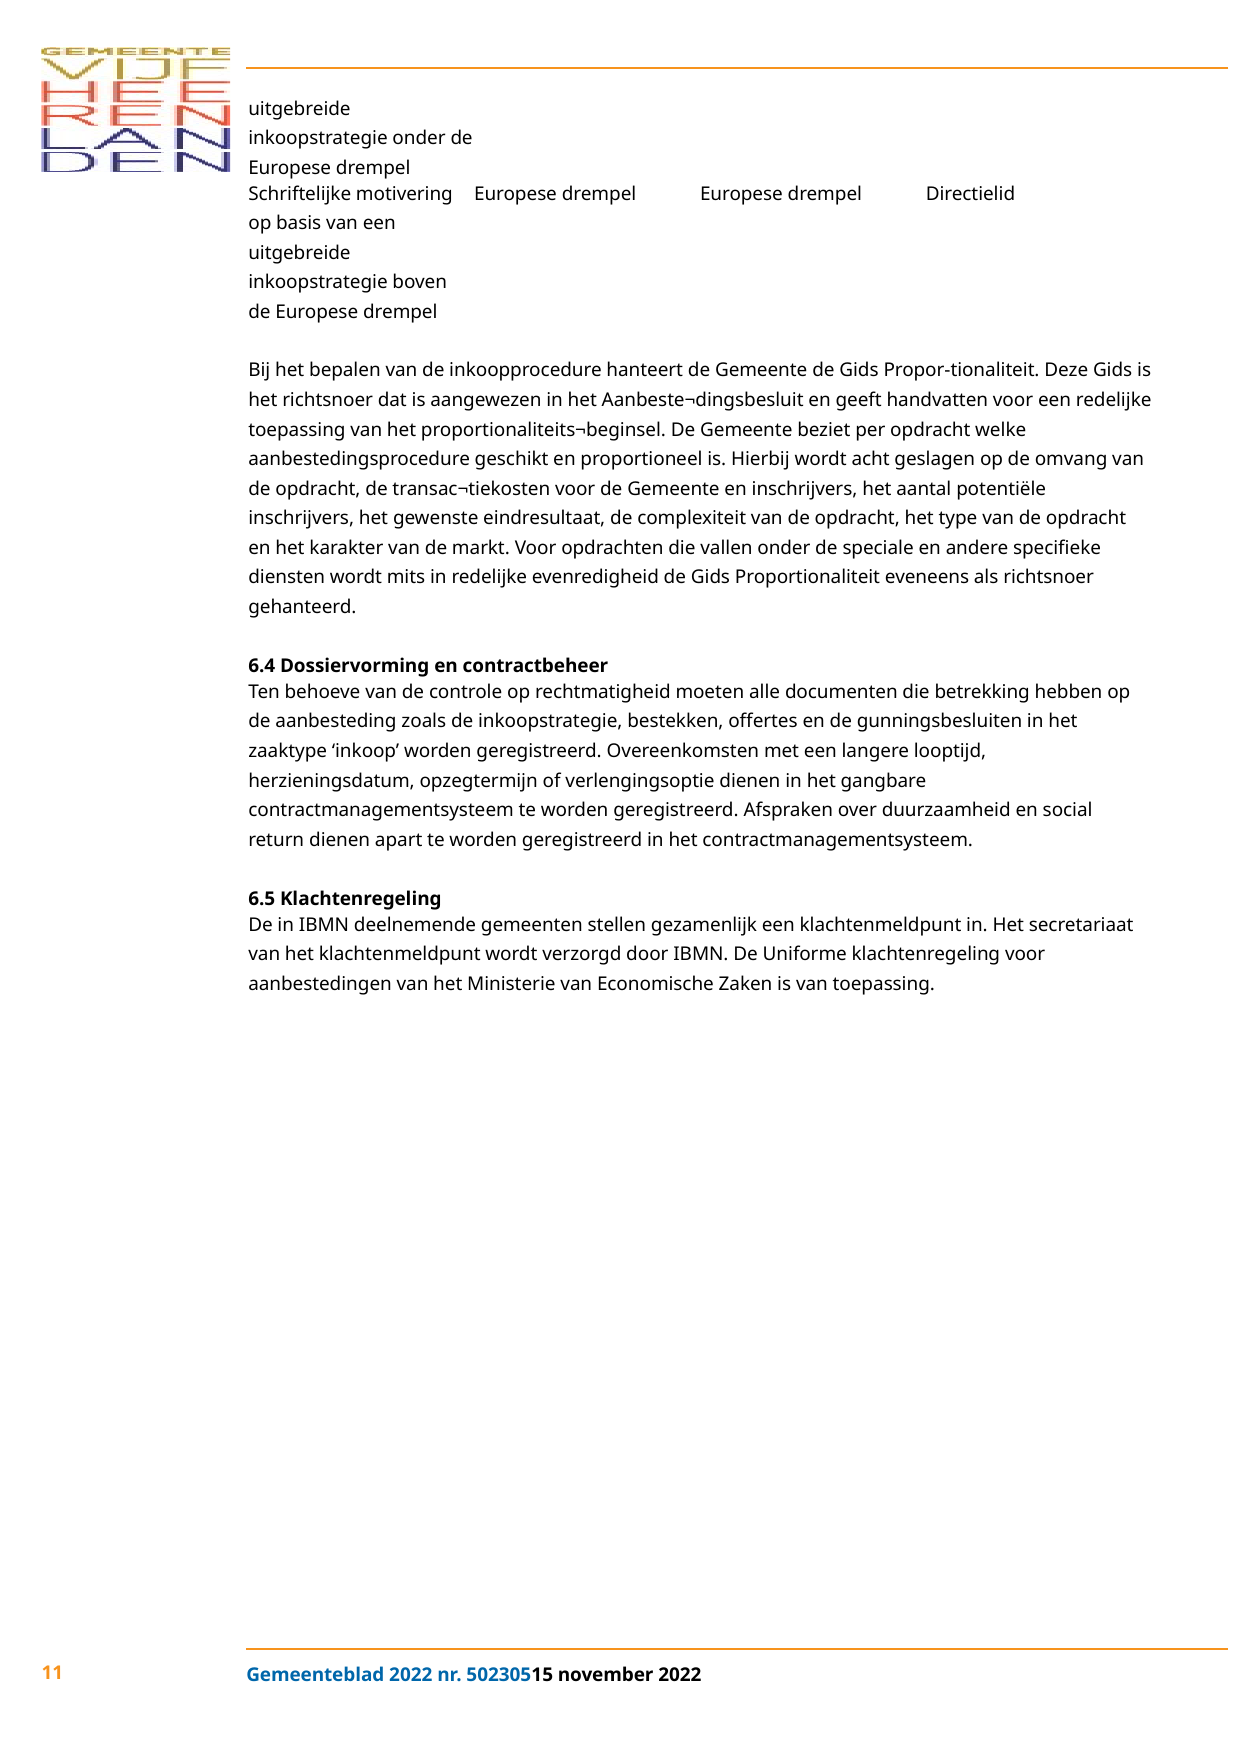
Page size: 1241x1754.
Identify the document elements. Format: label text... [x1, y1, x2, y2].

table_cell Europese drempel [700, 180, 926, 324]
table_cell [700, 95, 926, 180]
picture [41, 47, 231, 172]
table_cell Directielid [926, 180, 1152, 324]
text De in IBMN deelnemende gemeenten stellen gezamenlijk een klachtenmeldpunt in. Het secretariaat van het klachtenmeldpunt wordt verzorgd door IBMN. De Uniforme klachtenregeling voor aanbestedingen van het Ministerie van Economische Zaken is van toepassing. [248, 911, 1152, 996]
table_cell [474, 95, 700, 180]
text Ten behoeve van de controle op rechtmatigheid moeten alle documenten die betrekking hebben op de aanbesteding zoals de inkoopstrategie, bestekken, offertes en de gunningsbesluiten in het zaaktype ‘inkoop’ worden geregistreerd. Overeenkomsten met een langere looptijd, herzieningsdatum, opzegtermijn of verlengingsoptie dienen in het gangbare contractmanagementsysteem te worden geregistreerd. Afspraken over duurzaamheid en social return dienen apart te worden geregistreerd in het contractmanagementsysteem. [248, 678, 1152, 852]
table_cell [926, 95, 1152, 180]
text 6.5 Klachtenregeling [248, 885, 1152, 911]
text Bij het bepalen van de inkoopprocedure hanteert de Gemeente de Gids Propor-tionaliteit. Deze Gids is het richtsnoer dat is aangewezen in het Aanbeste¬dingsbesluit en geeft handvatten voor een redelijke toepassing van het proportionaliteits¬beginsel. De Gemeente beziet per opdracht welke aanbestedingsprocedure geschikt en proportioneel is. Hierbij wordt acht geslagen op de omvang van de opdracht, de transac¬tiekosten voor de Gemeente en inschrijvers, het aantal potentiële inschrijvers, het gewenste eindresultaat, de complexiteit van de opdracht, het type van de opdracht en het karakter van de markt. Voor opdrachten die vallen onder de speciale en andere specifieke diensten wordt mits in redelijke evenredigheid de Gids Proportionaliteit eveneens als richtsnoer gehanteerd. [248, 357, 1152, 619]
text 6.4 Dossiervorming en contractbeheer [248, 652, 1152, 678]
table_cell Europese drempel [474, 180, 700, 324]
table_cell Schriftelijke motivering op basis van een uitgebreide inkoopstrategie boven de Europese drempel [248, 180, 474, 324]
table_cell uitgebreide inkoopstrategie onder de Europese drempel [248, 95, 474, 180]
